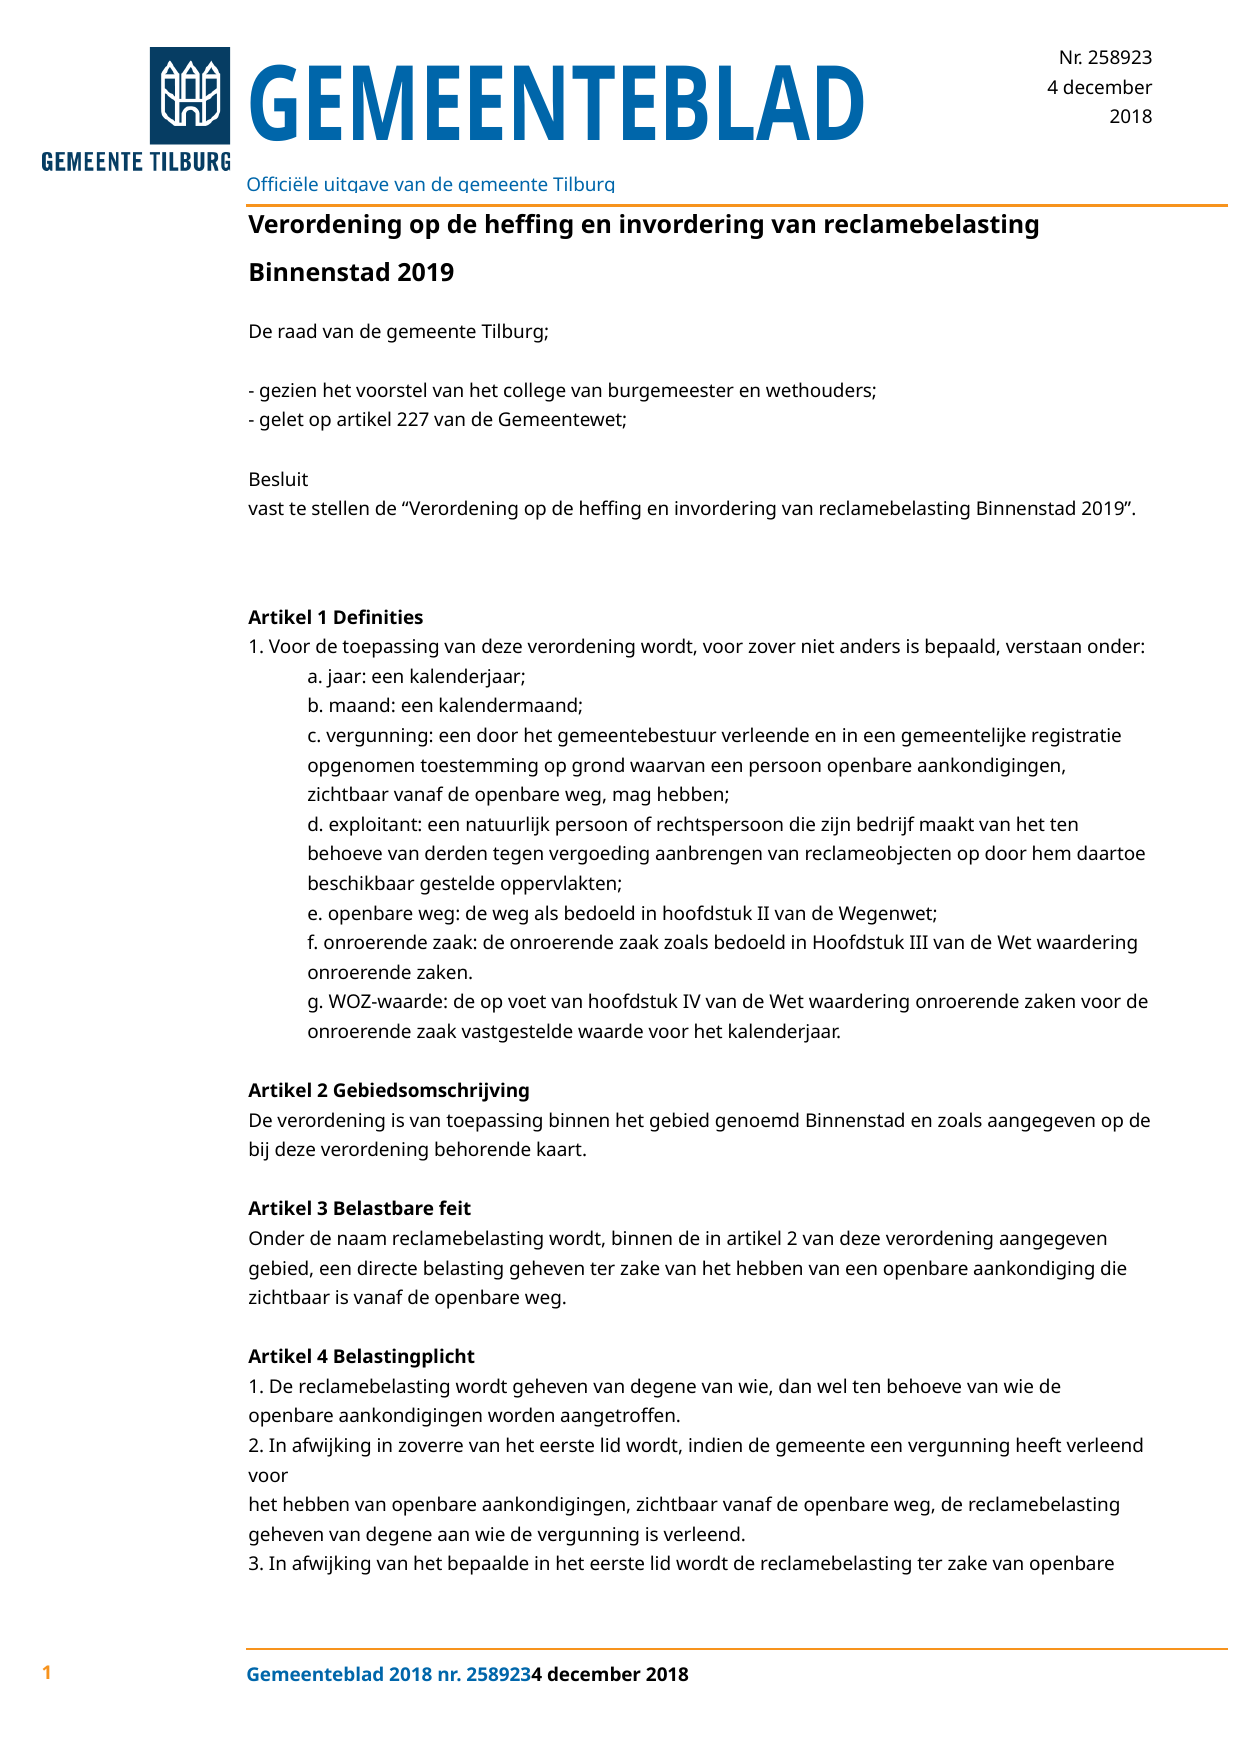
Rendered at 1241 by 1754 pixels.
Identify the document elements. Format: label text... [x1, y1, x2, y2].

text geheven van degene aan wie de vergunning is verleend. [248, 1521, 1152, 1547]
text - gezien het voorstel van het college van burgemeester en wethouders; [248, 377, 1152, 403]
list a. jaar: een kalenderjaar; [248, 663, 1152, 689]
text 1. Voor de toepassing van deze verordening wordt, voor zover niet anders is bepaald, verstaan onder: [248, 633, 1152, 659]
text 3. In afwijking van het bepaalde in het eerste lid wordt de reclamebelasting ter zake van openbare [248, 1551, 1152, 1576]
text Artikel 1 Definities [248, 604, 1152, 629]
picture [41, 47, 231, 172]
text Artikel 3 Belastbare feit [248, 1196, 1152, 1221]
list g. WOZ-waarde: de op voet van hoofdstuk IV van de Wet waardering onroerende zaken voor de onroerende zaak vastgestelde waarde voor het kalenderjaar. [248, 988, 1152, 1044]
list e. openbare weg: de weg als bedoeld in hoofdstuk II van de Wegenwet; [248, 900, 1152, 925]
text De raad van de gemeente Tilburg; [248, 318, 1152, 344]
text Onder de naam reclamebelasting wordt, binnen de in artikel 2 van deze verordening aangegeven gebied, een directe belasting geheven ter zake van het hebben van een openbare aankondiging die zichtbaar is vanaf de openbare weg. [248, 1225, 1152, 1310]
text Verordening op de heffing en invordering van reclamebelasting Binnenstad 2019 [248, 207, 1152, 288]
text 2. In afwijking in zoverre van het eerste lid wordt, indien de gemeente een vergunning heeft verleend voor [248, 1432, 1152, 1487]
list d. exploitant: een natuurlijk persoon of rechtspersoon die zijn bedrijf maakt van het ten behoeve van derden tegen vergoeding aanbrengen van reclameobjecten op door hem daartoe beschikbaar gestelde oppervlakten; [248, 811, 1152, 896]
text Artikel 2 Gebiedsomschrijving [248, 1077, 1152, 1103]
list f. onroerende zaak: de onroerende zaak zoals bedoeld in Hoofdstuk III van de Wet waardering onroerende zaken. [248, 929, 1152, 984]
text - gelet op artikel 227 van de Gemeentewet; [248, 407, 1152, 432]
list c. vergunning: een door het gemeentebestuur verleende en in een gemeentelijke registratie opgenomen toestemming op grond waarvan een persoon openbare aankondigingen, zichtbaar vanaf de openbare weg, mag hebben; [248, 722, 1152, 807]
text De verordening is van toepassing binnen het gebied genoemd Binnenstad en zoals aangegeven op de bij deze verordening behorende kaart. [248, 1107, 1152, 1162]
text het hebben van openbare aankondigingen, zichtbaar vanaf de openbare weg, de reclamebelasting [248, 1491, 1152, 1517]
list b. maand: een kalendermaand; [248, 693, 1152, 718]
text Artikel 4 Belastingplicht [248, 1343, 1152, 1369]
text 1. De reclamebelasting wordt geheven van degene van wie, dan wel ten behoeve van wie de openbare aankondigingen worden aangetroffen. [248, 1373, 1152, 1428]
text Besluit [248, 466, 1152, 492]
text vast te stellen de “Verordening op de heffing en invordering van reclamebelasting Binnenstad 2019”. [248, 495, 1152, 521]
